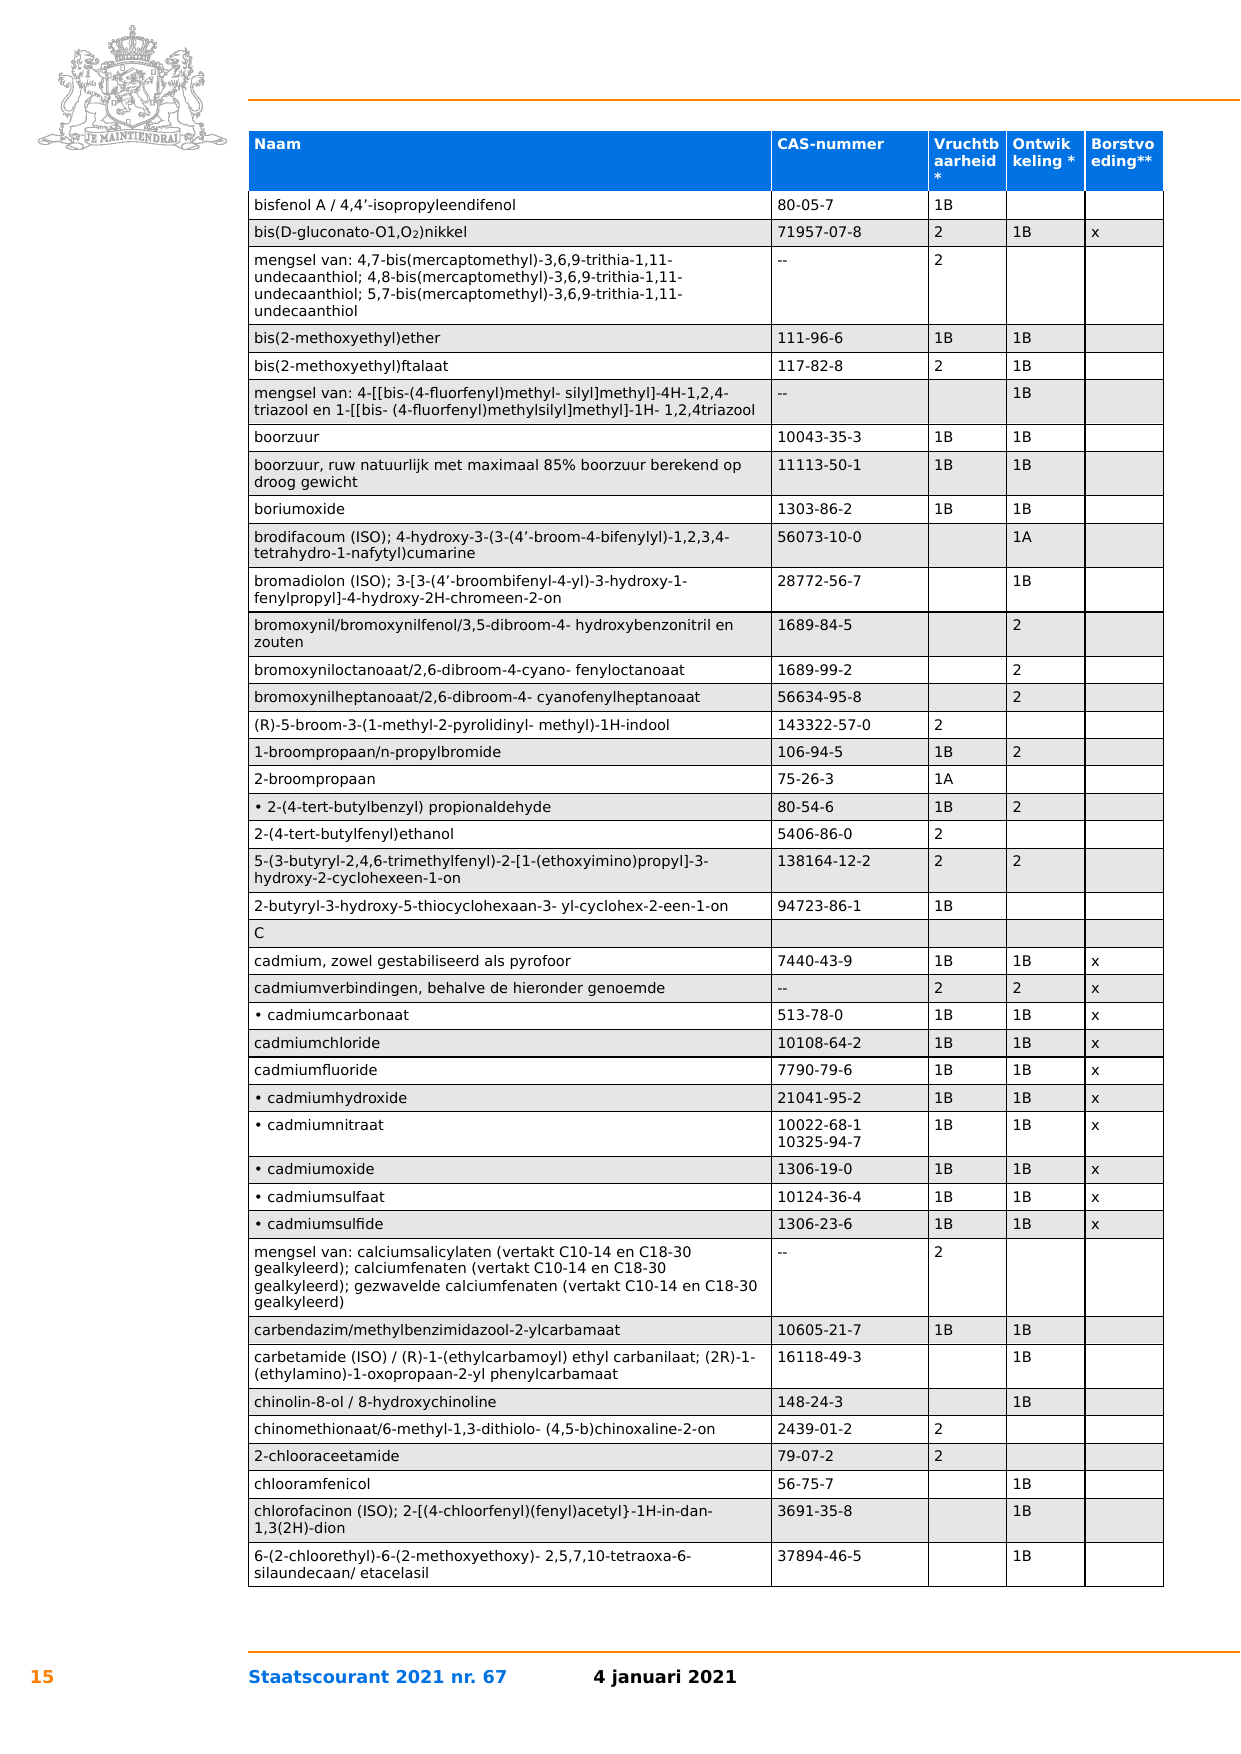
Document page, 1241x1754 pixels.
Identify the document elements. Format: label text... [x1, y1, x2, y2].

table_cell 10124-36-4 [772, 1184, 928, 1210]
table_cell 1B [929, 948, 1006, 974]
table_cell 28772-56-7 [772, 568, 928, 611]
table_cell [929, 1499, 1006, 1542]
table_cell 2 [1007, 613, 1084, 656]
table_cell chinomethionaat/6-methyl-1,3-dithiolo- (4,5-b)chinoxaline-2-on [249, 1416, 771, 1443]
table_cell [1007, 1239, 1084, 1316]
table_cell mengsel van: 4,7-bis(mercaptomethyl)-3,6,9-trithia-1,11-undecaanthiol; 4,8-bis(mercaptomethyl)-3,6,9-trithia-1,11-undecaanthiol; 5,7-bis(mercaptomethyl)-3,6,9-trithia-1,11-undecaanthiol [249, 247, 771, 324]
table_cell • cadmiumnitraat [249, 1112, 771, 1156]
table_cell 1B [1007, 353, 1084, 379]
table_header Ontwikkeling * [1007, 131, 1084, 191]
table_cell chlorofacinon (ISO); 2-[(4-chloorfenyl)(fenyl)acetyl}-1H-in-dan-1,3(2H)-dion [249, 1499, 771, 1542]
table_cell x [1086, 220, 1163, 246]
table_cell 1B [1007, 1211, 1084, 1238]
table_cell 1B [929, 794, 1006, 820]
table_cell [1086, 192, 1163, 219]
table_cell 1B [1007, 1030, 1084, 1056]
table_cell 16118-49-3 [772, 1345, 928, 1388]
table_cell 1B [1007, 1112, 1084, 1156]
table_cell 1B [929, 1157, 1006, 1183]
table_cell [1086, 766, 1163, 793]
table_cell -- [772, 1239, 928, 1316]
table_cell 2 [929, 1416, 1006, 1443]
table_cell 80-05-7 [772, 192, 928, 219]
table_cell [929, 1471, 1006, 1497]
table_cell 1306-19-0 [772, 1157, 928, 1183]
table_cell 2 [929, 712, 1006, 738]
table_cell 143322-57-0 [772, 712, 928, 738]
table_cell 2 [929, 220, 1006, 246]
table_cell 2 [929, 821, 1006, 848]
table_cell [1086, 1239, 1163, 1316]
table_cell 94723-86-1 [772, 893, 928, 919]
table_cell 2 [1007, 684, 1084, 711]
table_cell 1B [929, 1184, 1006, 1210]
table_cell 2 [1007, 794, 1084, 820]
table_cell • cadmiumhydroxide [249, 1085, 771, 1111]
table_cell [929, 524, 1006, 567]
table_cell 1B [1007, 452, 1084, 495]
table_cell bis(2-methoxyethyl)ftalaat [249, 353, 771, 379]
table_cell x [1086, 1184, 1163, 1210]
table_cell cadmiumchloride [249, 1030, 771, 1056]
table_cell 1B [929, 893, 1006, 919]
picture [38, 25, 227, 150]
table_cell [1007, 893, 1084, 919]
table_cell 2 [929, 247, 1006, 324]
table_cell 2 [1007, 657, 1084, 683]
table_cell 71957-07-8 [772, 220, 928, 246]
table_cell 1B [1007, 1058, 1084, 1084]
table_cell [1086, 452, 1163, 495]
table_cell bisfenol A / 4,4’-isopropyleendifenol [249, 192, 771, 219]
table_cell 7440-43-9 [772, 948, 928, 974]
table_cell 1A [1007, 524, 1084, 567]
table_cell 56-75-7 [772, 1471, 928, 1497]
table_cell 21041-95-2 [772, 1085, 928, 1111]
table_cell 1B [1007, 1389, 1084, 1415]
table_cell 1B [929, 1058, 1006, 1084]
table_cell 56634-95-8 [772, 684, 928, 711]
table_cell 2439-01-2 [772, 1416, 928, 1443]
table_cell 1B [1007, 380, 1084, 423]
table_cell x [1086, 1112, 1163, 1156]
table_cell [1086, 325, 1163, 352]
table_cell [1086, 1499, 1163, 1542]
table_cell 1-broompropaan/n-propylbromide [249, 739, 771, 765]
table_cell chinolin-8-ol / 8-hydroxychinoline [249, 1389, 771, 1415]
table_cell 10043-35-3 [772, 425, 928, 451]
table_cell 1B [929, 1030, 1006, 1056]
table_cell carbendazim/methylbenzimidazool-2-ylcarbamaat [249, 1317, 771, 1343]
table_cell [1086, 496, 1163, 523]
table_cell 1B [1007, 568, 1084, 611]
table_cell [1007, 1416, 1084, 1443]
table_cell mengsel van: 4-[[bis-(4-fluorfenyl)methyl- silyl]methyl]-4H-1,2,4-triazool en 1-[[bis- (4-fluorfenyl)methylsilyl]methyl]-1H- 1,2,4triazool [249, 380, 771, 423]
table_cell x [1086, 975, 1163, 1002]
table_cell [1086, 712, 1163, 738]
table_cell 1B [1007, 496, 1084, 523]
table_cell 1B [1007, 1471, 1084, 1497]
table_cell [929, 684, 1006, 711]
table_cell 1B [1007, 1184, 1084, 1210]
table_cell C [249, 920, 771, 947]
table_cell 1B [1007, 1543, 1084, 1586]
table_cell 138164-12-2 [772, 849, 928, 892]
table_cell 2-butyryl-3-hydroxy-5-thiocyclohexaan-3- yl-cyclohex-2-een-1-on [249, 893, 771, 919]
table_cell 1A [929, 766, 1006, 793]
table_cell 5406-86-0 [772, 821, 928, 848]
table_cell [929, 1389, 1006, 1415]
table_cell x [1086, 1030, 1163, 1056]
table_cell [1086, 380, 1163, 423]
table_header Naam [249, 131, 771, 191]
table_cell 80-54-6 [772, 794, 928, 820]
table_cell [1086, 1543, 1163, 1586]
table_cell bis(D-gluconato-O1,O2)nikkel [249, 220, 771, 246]
table_cell [1007, 712, 1084, 738]
table_cell 10108-64-2 [772, 1030, 928, 1056]
table_cell brodifacoum (ISO); 4-hydroxy-3-(3-(4’-broom-4-bifenylyl)-1,2,3,4-tetrahydro-1-nafytyl)cumarine [249, 524, 771, 567]
table_cell chlooramfenicol [249, 1471, 771, 1497]
table_cell -- [772, 975, 928, 1002]
table_cell x [1086, 1058, 1163, 1084]
table_cell 6-(2-chloorethyl)-6-(2-methoxyethoxy)- 2,5,7,10-tetraoxa-6-silaundecaan/ etacelasil [249, 1543, 771, 1586]
table_cell 2 [929, 353, 1006, 379]
table_cell [1086, 920, 1163, 947]
table_cell [929, 380, 1006, 423]
table_cell [1086, 425, 1163, 451]
table_cell 1B [929, 452, 1006, 495]
table_cell bis(2-methoxyethyl)ether [249, 325, 771, 352]
table_cell 1303-86-2 [772, 496, 928, 523]
table_cell 75-26-3 [772, 766, 928, 793]
table_cell 2-chlooraceetamide [249, 1444, 771, 1470]
table_cell [929, 1543, 1006, 1586]
table_cell cadmium, zowel gestabiliseerd als pyrofoor [249, 948, 771, 974]
table_cell 1B [929, 1317, 1006, 1343]
table_cell 10022-68-1 10325-94-7 [772, 1112, 928, 1156]
table_header Vruchtbaarheid * [929, 131, 1006, 191]
table_cell bromoxyniloctanoaat/2,6-dibroom-4-cyano- fenyloctanoaat [249, 657, 771, 683]
table_cell [1086, 739, 1163, 765]
table_cell 1B [1007, 1345, 1084, 1388]
table_cell [772, 920, 928, 947]
table_cell 1B [929, 325, 1006, 352]
table_cell boorzuur, ruw natuurlijk met maximaal 85% boorzuur berekend op droog gewicht [249, 452, 771, 495]
table_cell 1B [1007, 1499, 1084, 1542]
table_cell carbetamide (ISO) / (R)-1-(ethylcarbamoyl) ethyl carbanilaat; (2R)-1- (ethylamino)-1-oxopropaan-2-yl phenylcarbamaat [249, 1345, 771, 1388]
table_cell [1086, 1345, 1163, 1388]
table_cell 111-96-6 [772, 325, 928, 352]
table_cell x [1086, 1003, 1163, 1029]
table_cell 10605-21-7 [772, 1317, 928, 1343]
table_header Borstvoeding** [1086, 131, 1163, 191]
table_cell 3691-35-8 [772, 1499, 928, 1542]
table_cell 1B [1007, 948, 1084, 974]
table_cell • cadmiumsulfaat [249, 1184, 771, 1210]
table_header CAS-nummer [772, 131, 928, 191]
table_cell 148-24-3 [772, 1389, 928, 1415]
table_cell 106-94-5 [772, 739, 928, 765]
table_cell 2 [1007, 849, 1084, 892]
table_cell [929, 657, 1006, 683]
table_cell 1689-84-5 [772, 613, 928, 656]
table_cell 2 [929, 1444, 1006, 1470]
table_cell [1086, 1317, 1163, 1343]
table_cell [1007, 247, 1084, 324]
table_cell [1086, 657, 1163, 683]
table_cell 1689-99-2 [772, 657, 928, 683]
table_cell [929, 920, 1006, 947]
table_cell bromoxynil/bromoxynilfenol/3,5-dibroom-4- hydroxybenzonitril en zouten [249, 613, 771, 656]
table_cell [1007, 920, 1084, 947]
table_cell 1B [929, 1211, 1006, 1238]
table_cell [1086, 524, 1163, 567]
table_cell [1086, 893, 1163, 919]
table_cell x [1086, 1211, 1163, 1238]
table_cell • 2-(4-tert-butylbenzyl) propionaldehyde [249, 794, 771, 820]
table_cell [1086, 1416, 1163, 1443]
table_cell • cadmiumoxide [249, 1157, 771, 1183]
table_cell 37894-46-5 [772, 1543, 928, 1586]
table_cell [1086, 849, 1163, 892]
table_cell cadmiumverbindingen, behalve de hieronder genoemde [249, 975, 771, 1002]
table_cell x [1086, 1085, 1163, 1111]
table_cell 79-07-2 [772, 1444, 928, 1470]
table_cell bromadiolon (ISO); 3-[3-(4’-broombifenyl-4-yl)-3-hydroxy-1-fenylpropyl]-4-hydroxy-2H-chromeen-2-on [249, 568, 771, 611]
table_cell 5-(3-butyryl-2,4,6-trimethylfenyl)-2-[1-(ethoxyimino)propyl]-3-hydroxy-2-cyclohexeen-1-on [249, 849, 771, 892]
table_cell 2-broompropaan [249, 766, 771, 793]
table_cell [1086, 613, 1163, 656]
table_cell [1007, 821, 1084, 848]
table_cell 513-78-0 [772, 1003, 928, 1029]
table_cell 1B [1007, 1085, 1084, 1111]
table_cell [1086, 1389, 1163, 1415]
table_cell mengsel van: calciumsalicylaten (vertakt C10-14 en C18-30 gealkyleerd); calciumfenaten (vertakt C10-14 en C18-30 gealkyleerd); gezwavelde calciumfenaten (vertakt C10-14 en C18-30 gealkyleerd) [249, 1239, 771, 1316]
table_cell [1086, 1471, 1163, 1497]
table_cell (R)-5-broom-3-(1-methyl-2-pyrolidinyl- methyl)-1H-indool [249, 712, 771, 738]
table_cell 2-(4-tert-butylfenyl)ethanol [249, 821, 771, 848]
table_cell x [1086, 1157, 1163, 1183]
table_cell [1086, 821, 1163, 848]
table_cell 1B [929, 739, 1006, 765]
table_cell 1B [929, 496, 1006, 523]
table_cell 2 [929, 975, 1006, 1002]
table_cell [929, 1345, 1006, 1388]
table_cell 1B [1007, 220, 1084, 246]
table_cell 11113-50-1 [772, 452, 928, 495]
table_cell • cadmiumcarbonaat [249, 1003, 771, 1029]
table_cell bromoxynilheptanoaat/2,6-dibroom-4- cyanofenylheptanoaat [249, 684, 771, 711]
table_cell 1306-23-6 [772, 1211, 928, 1238]
table_cell 2 [1007, 975, 1084, 1002]
table_cell 7790-79-6 [772, 1058, 928, 1084]
table_cell [1086, 684, 1163, 711]
table_cell [1086, 1444, 1163, 1470]
table_cell boorzuur [249, 425, 771, 451]
table_cell x [1086, 948, 1163, 974]
table_cell -- [772, 380, 928, 423]
table_cell 1B [1007, 325, 1084, 352]
table_cell 1B [1007, 425, 1084, 451]
table_cell [1086, 794, 1163, 820]
table_cell [1007, 1444, 1084, 1470]
table_cell 1B [1007, 1157, 1084, 1183]
table_cell 1B [1007, 1003, 1084, 1029]
table_cell 1B [929, 1085, 1006, 1111]
table_cell 2 [1007, 739, 1084, 765]
table_cell [1007, 766, 1084, 793]
table_cell 1B [929, 1003, 1006, 1029]
table_cell 1B [929, 425, 1006, 451]
table_cell -- [772, 247, 928, 324]
table_cell 1B [1007, 1317, 1084, 1343]
table_cell 56073-10-0 [772, 524, 928, 567]
table_cell cadmiumfluoride [249, 1058, 771, 1084]
table_cell [1086, 247, 1163, 324]
table_cell 117-82-8 [772, 353, 928, 379]
table_cell [929, 568, 1006, 611]
table_cell 2 [929, 849, 1006, 892]
table_cell • cadmiumsulfide [249, 1211, 771, 1238]
table_cell [1086, 353, 1163, 379]
table_cell 1B [929, 1112, 1006, 1156]
table_cell 2 [929, 1239, 1006, 1316]
table_cell [1007, 192, 1084, 219]
table_cell [1086, 568, 1163, 611]
table_cell 1B [929, 192, 1006, 219]
table_cell boriumoxide [249, 496, 771, 523]
table_cell [929, 613, 1006, 656]
